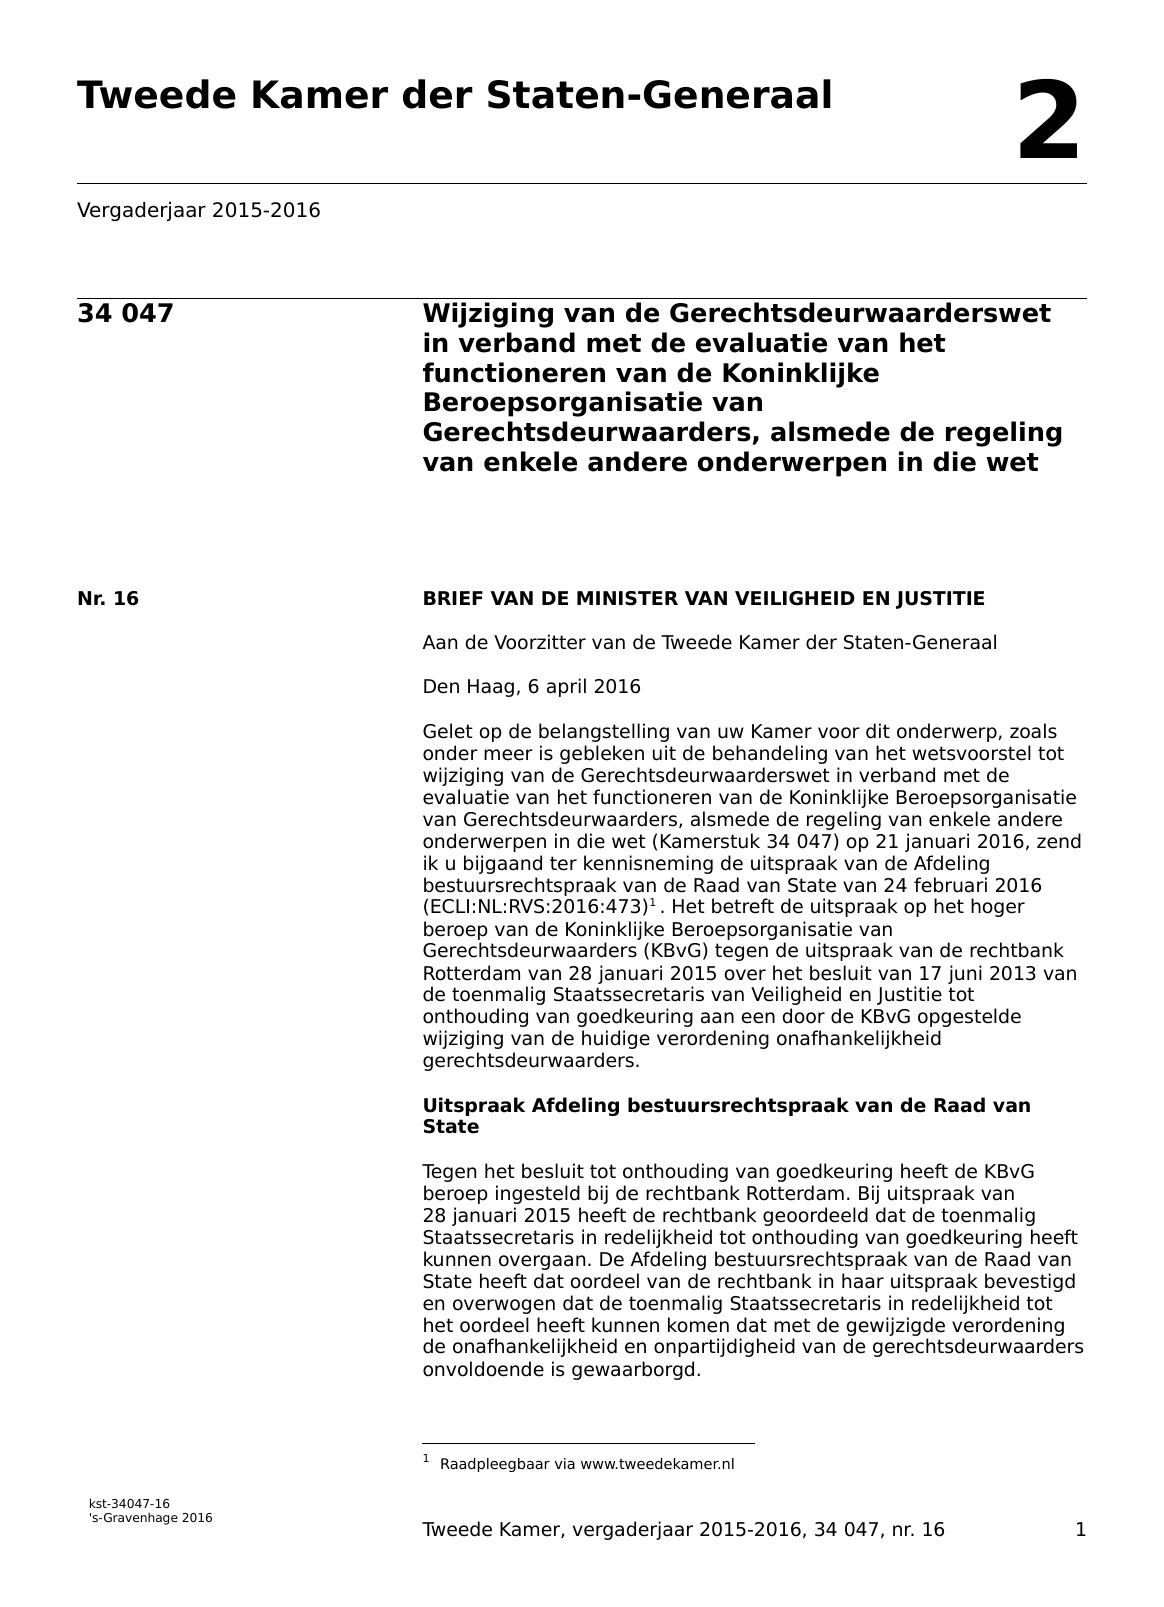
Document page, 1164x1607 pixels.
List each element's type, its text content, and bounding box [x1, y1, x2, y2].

text 's-Gravenhage 2016 [88, 1511, 323, 1525]
subtitle Nr. 16 BRIEF VAN DE MINISTER VAN VEILIGHEID EN JUSTITIE [77, 588, 1087, 610]
text Den Haag, 6 april 2016 [422, 676, 1087, 698]
subtitle Uitspraak Afdeling bestuursrechtspraak van de Raad van State [422, 1094, 1087, 1138]
table_header 2 [886, 59, 1087, 183]
text kst-34047-16 [88, 1497, 323, 1511]
text Tegen het besluit tot onthouding van goedkeuring heeft de KBvG beroep ingesteld bij de rechtbank Rotterdam. Bij uitspraak van 28 januari 2015 heeft de rechtbank geoordeeld dat de toenmalig Staatssecretaris in redelijkheid tot onthouding van goedkeuring heeft kunnen overgaan. De Afdeling bestuursrechtspraak van de Raad van State heeft dat oordeel van de rechtbank in haar uitspraak bevestigd en overwogen dat de toenmalig Staatssecretaris in redelijkheid tot het oordeel heeft kunnen komen dat met de gewijzigde verordening de onafhankelijkheid en onpartijdigheid van de gerechtsdeurwaarders onvoldoende is gewaarborgd. [422, 1161, 1087, 1380]
table_cell Vergaderjaar 2015-2016 [77, 184, 1087, 298]
text Aan de Voorzitter van de Tweede Kamer der Staten-Generaal [422, 632, 1087, 654]
text Raadpleegbaar via www.tweedekamer.nl [422, 1452, 1087, 1474]
subtitle 34 047 Wijziging van de Gerechtsdeurwaarderswet in verband met de evaluatie van het functioneren van de Koninklijke Beroepsorganisatie van Gerechtsdeurwaarders, alsmede de regeling van enkele andere onderwerpen in die wet [77, 299, 1087, 477]
table_header Tweede Kamer der Staten-Generaal [77, 59, 886, 183]
text Gelet op de belangstelling van uw Kamer voor dit onderwerp, zoals onder meer is gebleken uit de behandeling van het wetsvoorstel tot wijziging van de Gerechtsdeurwaarderswet in verband met de evaluatie van het functioneren van de Koninklijke Beroepsorganisatie van Gerechtsdeurwaarders, alsmede de regeling van enkele andere onderwerpen in die wet (Kamerstuk 34 047) op 21 januari 2016, zend ik u bijgaand ter kennisneming de uitspraak van de Afdeling bestuursrechtspraak van de Raad van State van 24 februari 2016 (ECLI:NL:RVS:2016:473). Het betreft de uitspraak op het hoger beroep van de Koninklijke Beroepsorganisatie van Gerechtsdeurwaarders (KBvG) tegen de uitspraak van de rechtbank Rotterdam van 28 januari 2015 over het besluit van 17 juni 2013 van de toenmalig Staatssecretaris van Veiligheid en Justitie tot onthouding van goedkeuring aan een door de KBvG opgestelde wijziging van de huidige verordening onafhankelijkheid gerechtsdeurwaarders. [422, 721, 1087, 1072]
